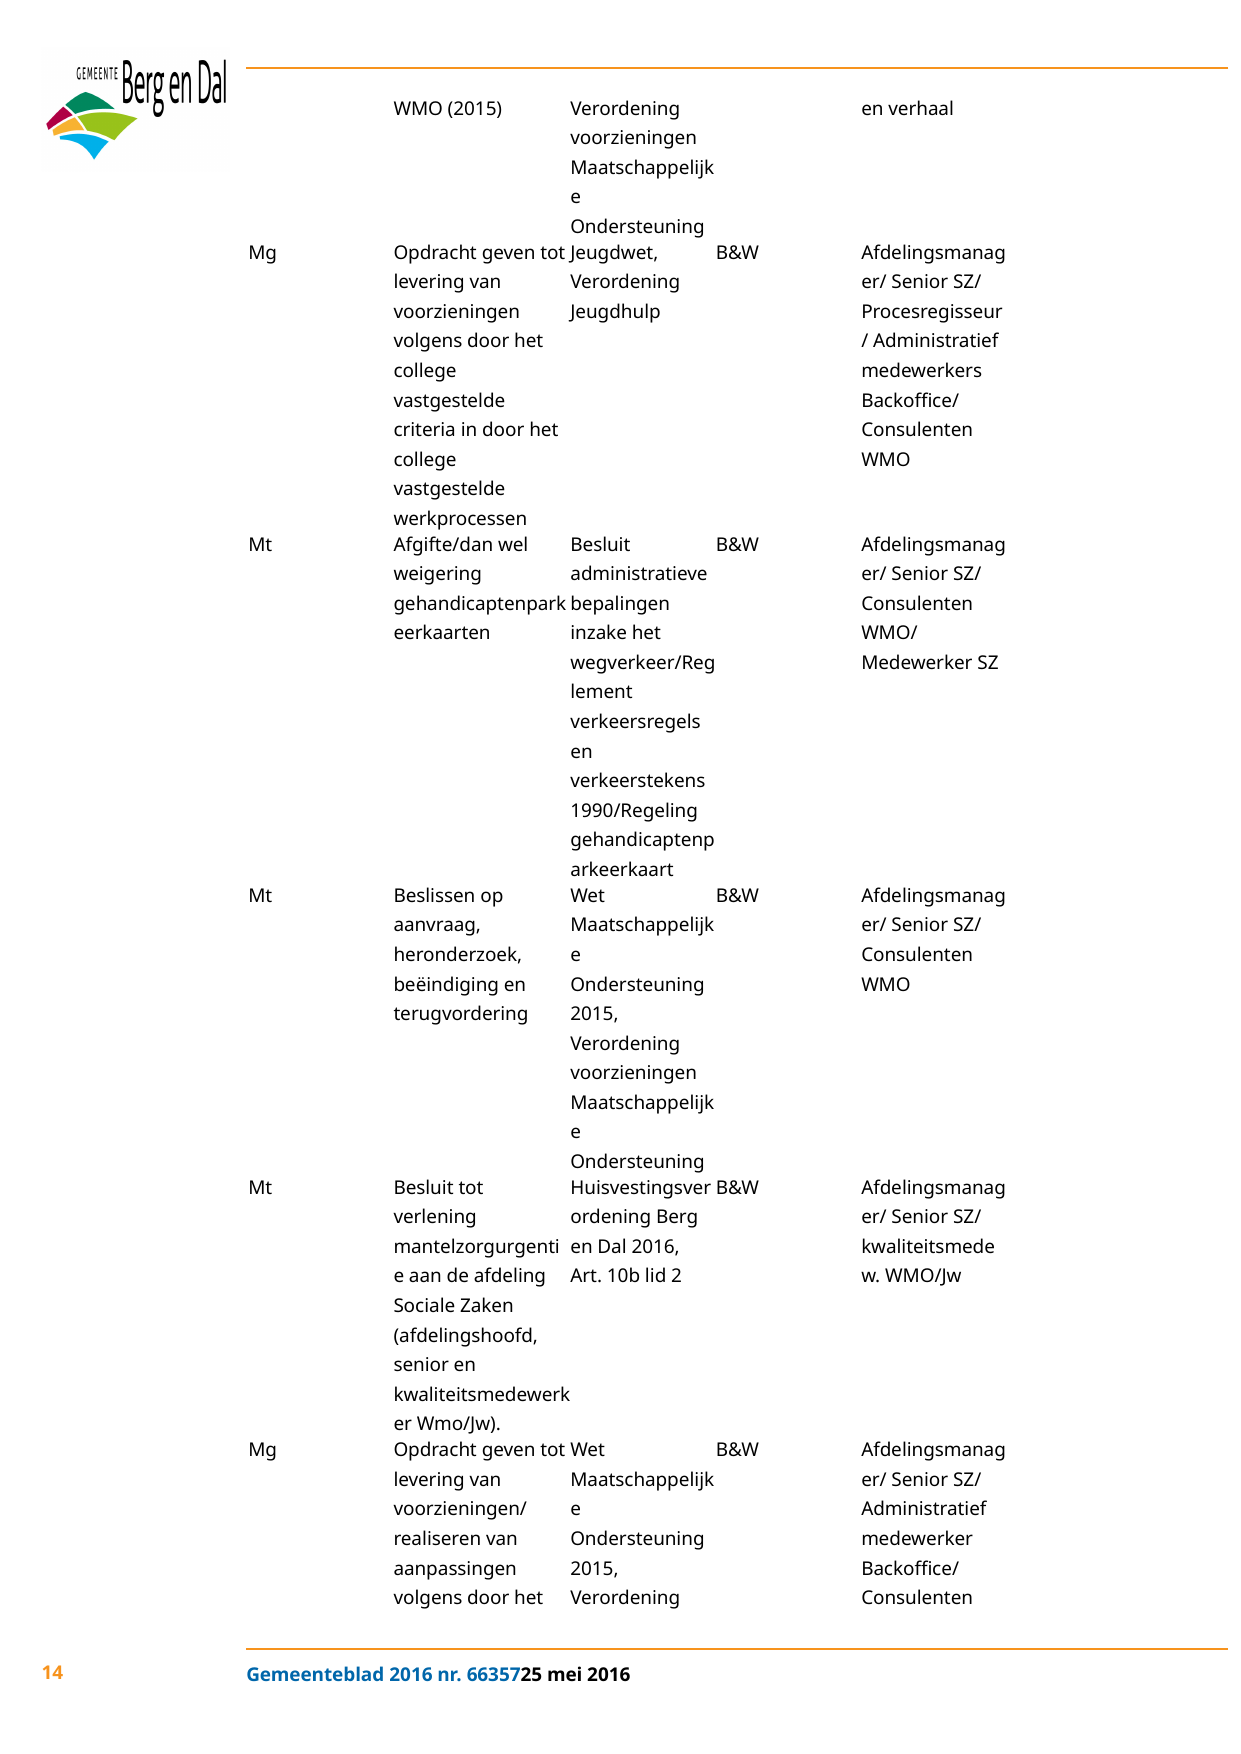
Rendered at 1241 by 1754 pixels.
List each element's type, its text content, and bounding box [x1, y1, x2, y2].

table_cell WMO (2015) [393, 95, 570, 239]
table_cell Afdelingsmanager/ Senior SZ/ kwaliteitsmedew. WMO/Jw [861, 1174, 1006, 1436]
table_cell Mt [248, 531, 393, 882]
table_cell Opdracht geven tot levering van voorzieningen volgens door het college vastgestelde criteria in door het college vastgestelde werkprocessen [393, 239, 570, 531]
table_cell Mt [248, 1174, 393, 1436]
table_cell [1006, 882, 1152, 1174]
table_cell Besluit tot verlening mantelzorgurgentie aan de afdeling Sociale Zaken (afdelingshoofd, senior en kwaliteitsmedewerker Wmo/Jw). [393, 1174, 570, 1436]
table_cell [1006, 239, 1152, 531]
table_cell B&W [716, 239, 861, 531]
table_cell [1006, 1436, 1152, 1610]
table_cell [1006, 95, 1152, 239]
table_cell Afdelingsmanager/ Senior SZ/ Consulenten WMO/ Medewerker SZ [861, 531, 1006, 882]
table_cell B&W [716, 531, 861, 882]
table_cell en verhaal [861, 95, 1006, 239]
table_cell Mg [248, 239, 393, 531]
table_cell Afdelingsmanager/ Senior SZ/ Administratief medewerker Backoffice/ Consulenten [861, 1436, 1006, 1610]
table_cell Wet Maatschappelijke Ondersteuning 2015, Verordening [570, 1436, 716, 1610]
table_cell Jeugdwet, Verordening Jeugdhulp [570, 239, 716, 531]
table_cell Mt [248, 882, 393, 1174]
table_cell Huisvestingsverordening Berg en Dal 2016, Art. 10b lid 2 [570, 1174, 716, 1436]
table_cell B&W [716, 1436, 861, 1610]
table_cell [716, 95, 861, 239]
table_cell B&W [716, 882, 861, 1174]
table_cell Afgifte/dan wel weigering gehandicaptenparkeerkaarten [393, 531, 570, 882]
table_cell Beslissen op aanvraag, heronderzoek, beëindiging en terugvordering [393, 882, 570, 1174]
table_cell Besluit administratieve bepalingen inzake het wegverkeer/Reglement verkeersregels en verkeerstekens 1990/Regeling gehandicaptenparkeerkaart [570, 531, 716, 882]
table_cell [248, 95, 393, 239]
table_cell Afdelingsmanager/ Senior SZ/ Procesregisseur/ Administratief medewerkers Backoffice/ Consulenten WMO [861, 239, 1006, 531]
table_cell Opdracht geven tot levering van voorzieningen/ realiseren van aanpassingen volgens door het [393, 1436, 570, 1610]
table_cell B&W [716, 1174, 861, 1436]
table_cell Verordening voorzieningen Maatschappelijke Ondersteuning [570, 95, 716, 239]
picture [41, 47, 231, 172]
table_cell [1006, 531, 1152, 882]
table_cell [1006, 1174, 1152, 1436]
table_cell Afdelingsmanager/ Senior SZ/ Consulenten WMO [861, 882, 1006, 1174]
table_cell Wet Maatschappelijke Ondersteuning 2015, Verordening voorzieningen Maatschappelijke Ondersteuning [570, 882, 716, 1174]
table_cell Mg [248, 1436, 393, 1610]
